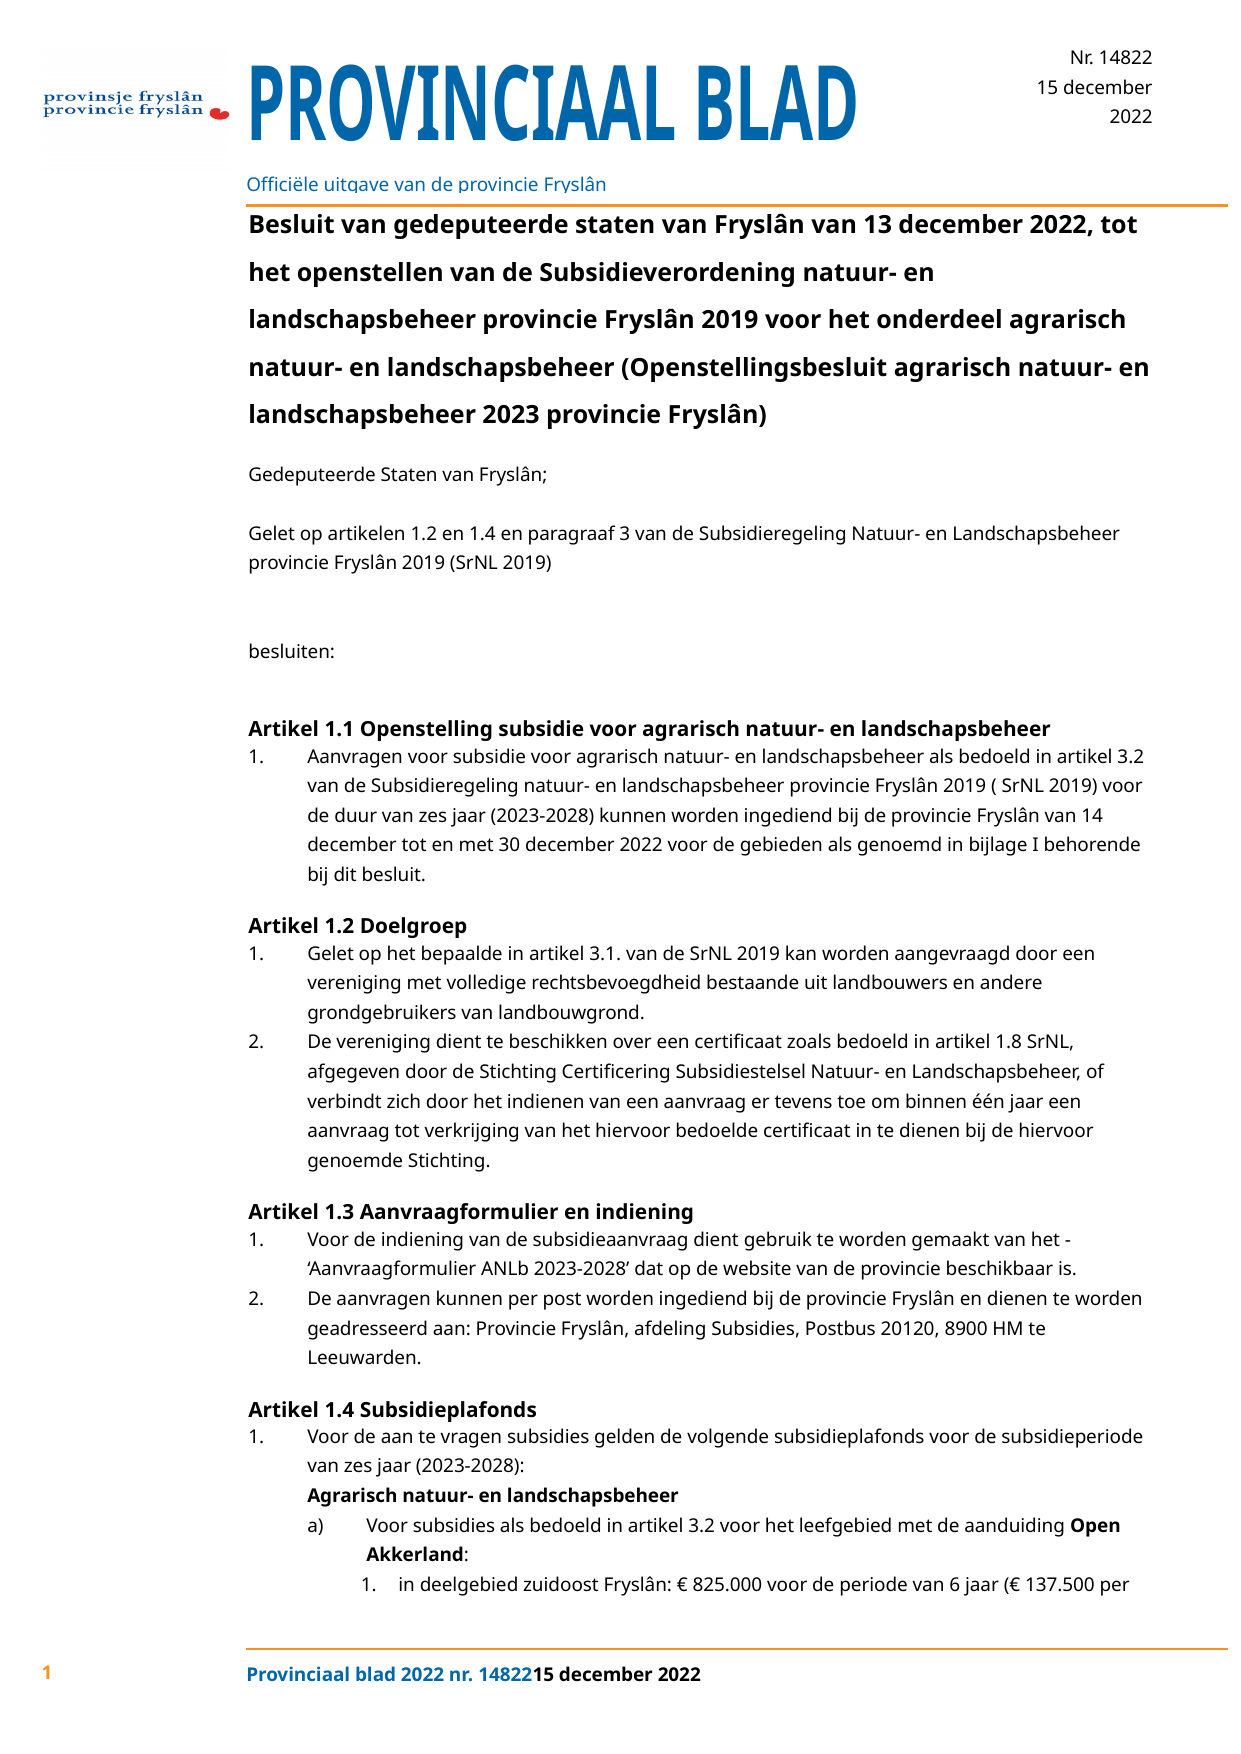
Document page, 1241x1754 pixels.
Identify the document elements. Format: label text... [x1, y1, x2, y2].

list De aanvragen kunnen per post worden ingediend bij de provincie Fryslân en dienen te worden geadresseerd aan: Provincie Fryslân, afdeling Subsidies, Postbus 20120, 8900 HM te Leeuwarden. [248, 1285, 1152, 1370]
list Agrarisch natuur- en landschapsbeheer [248, 1482, 1152, 1508]
text Artikel 1.3 Aanvraagformulier en indiening [248, 1197, 1152, 1226]
text Gedeputeerde Staten van Fryslân; [248, 461, 1152, 486]
picture [41, 47, 231, 172]
list De vereniging dient te beschikken over een certificaat zoals bedoeld in artikel 1.8 SrNL, afgegeven door de Stichting Certificering Subsidiestelsel Natuur- en Landschapsbeheer, of verbindt zich door het indienen van een aanvraag er tevens toe om binnen één jaar een aanvraag tot verkrijging van het hiervoor bedoelde certificaat in te dienen bij de hiervoor genoemde Stichting. [248, 1029, 1152, 1173]
text besluiten: [248, 638, 1152, 664]
text Artikel 1.2 Doelgroep [248, 912, 1152, 940]
list Voor de aan te vragen subsidies gelden de volgende subsidieplafonds voor de subsidieperiode van zes jaar (2023-2028): [248, 1423, 1152, 1478]
text Artikel 1.4 Subsidieplafonds [248, 1395, 1152, 1423]
list in deelgebied zuidoost Fryslân: € 825.000 voor de periode van 6 jaar (€ 137.500 per [361, 1571, 1152, 1597]
text Besluit van gedeputeerde staten van Fryslân van 13 december 2022, tot het openstellen van de Subsidieverordening natuur- en landschapsbeheer provincie Fryslân 2019 voor het onderdeel agrarisch natuur- en landschapsbeheer (Openstellingsbesluit agrarisch natuur- en landschapsbeheer 2023 provincie Fryslân) [248, 207, 1152, 431]
list Gelet op het bepaalde in artikel 3.1. van de SrNL 2019 kan worden aangevraagd door een vereniging met volledige rechtsbevoegdheid bestaande uit landbouwers en andere grondgebruikers van landbouwgrond. [248, 940, 1152, 1025]
list Voor subsidies als bedoeld in artikel 3.2 voor het leefgebied met de aanduiding Open Akkerland: [307, 1512, 1152, 1567]
list Voor de indiening van de subsidieaanvraag dient gebruik te worden gemaakt van het - ‘Aanvraagformulier ANLb 2023-2028’ dat op de website van de provincie beschikbaar is. [248, 1226, 1152, 1281]
text Gelet op artikelen 1.2 en 1.4 en paragraaf 3 van de Subsidieregeling Natuur- en Landschapsbeheer provincie Fryslân 2019 (SrNL 2019) [248, 520, 1152, 575]
list Aanvragen voor subsidie voor agrarisch natuur- en landschapsbeheer als bedoeld in artikel 3.2 van de Subsidieregeling natuur- en landschapsbeheer provincie Fryslân 2019 ( SrNL 2019) voor de duur van zes jaar (2023-2028) kunnen worden ingediend bij de provincie Fryslân van 14 december tot en met 30 december 2022 voor de gebieden als genoemd in bijlage I behorende bij dit besluit. [248, 743, 1152, 887]
text Artikel 1.1 Openstelling subsidie voor agrarisch natuur- en landschapsbeheer [248, 714, 1152, 743]
